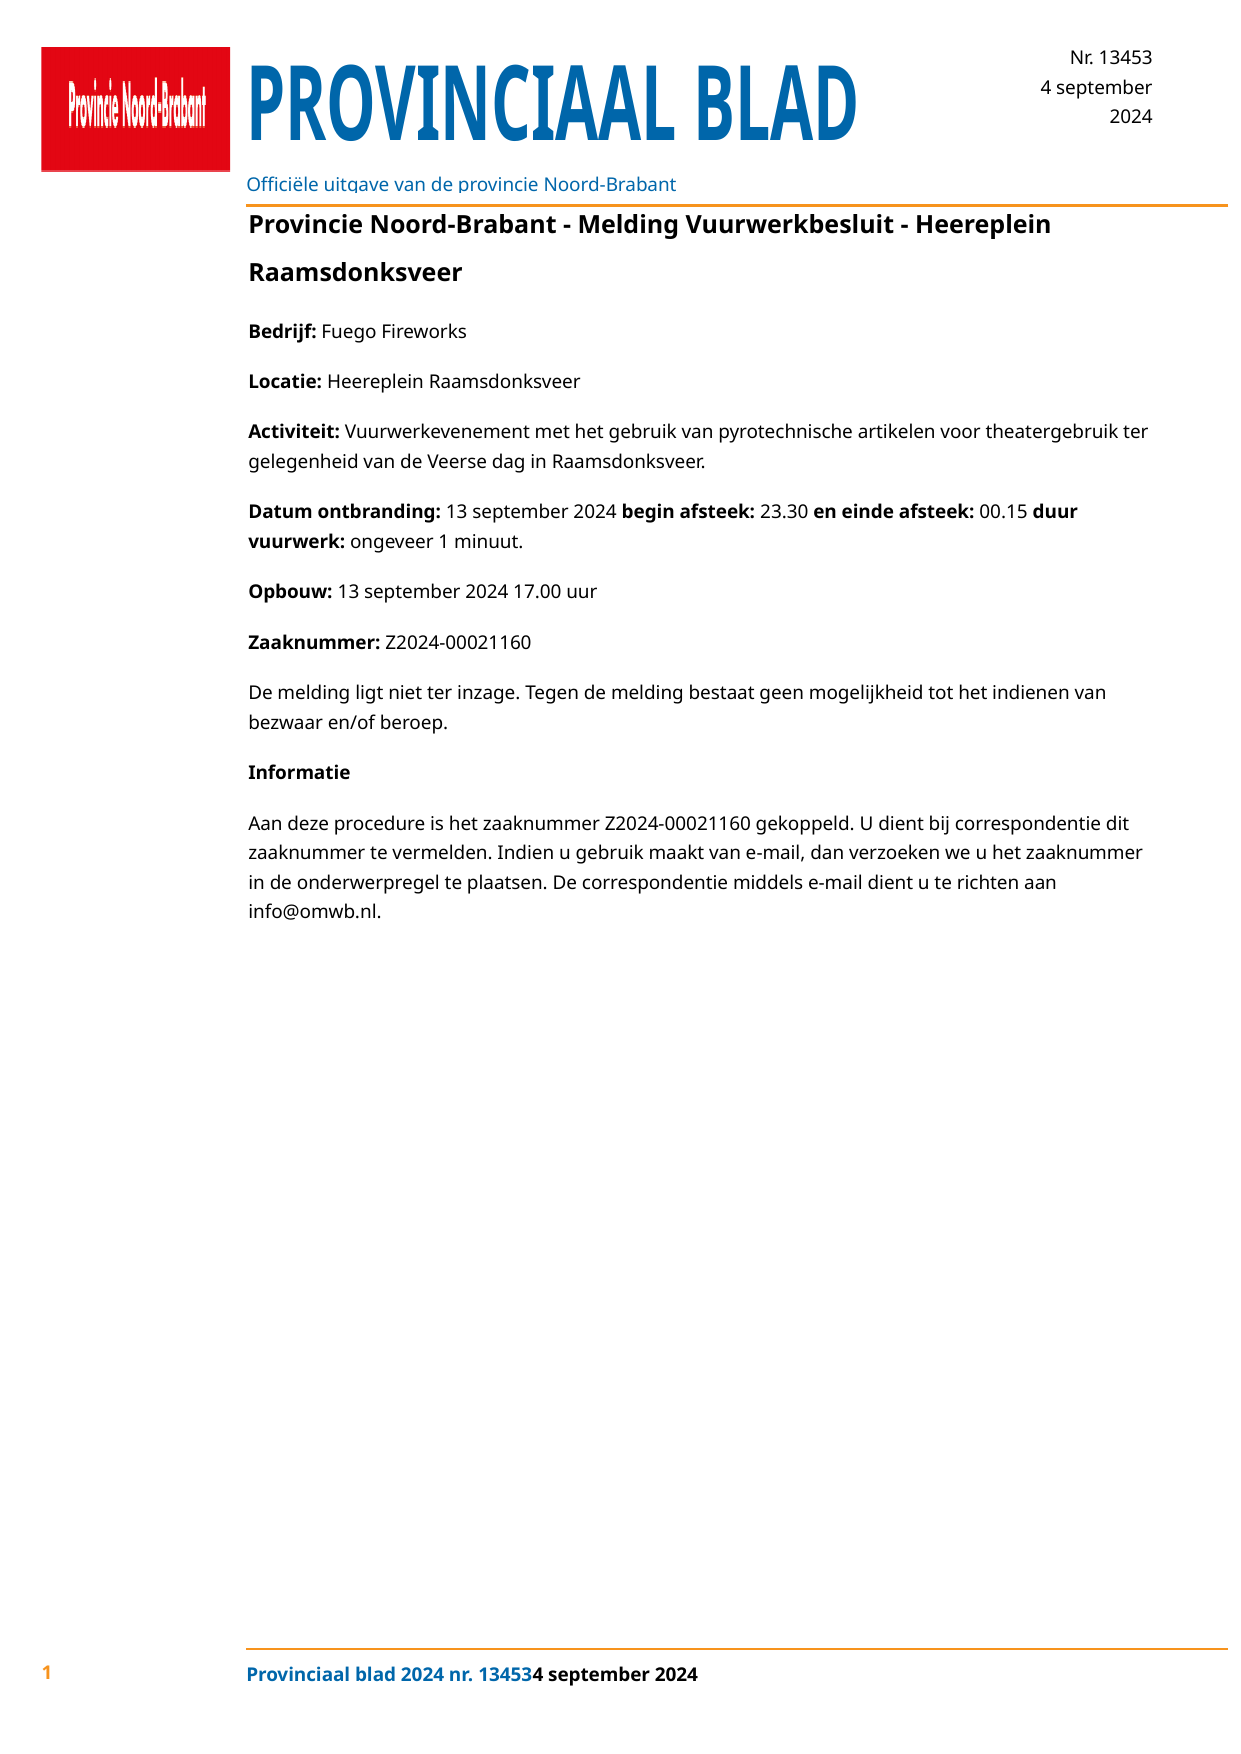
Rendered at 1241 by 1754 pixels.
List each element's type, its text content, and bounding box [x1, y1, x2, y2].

text Aan deze procedure is het zaaknummer Z2024-00021160 gekoppeld. U dient bij correspondentie dit zaaknummer te vermelden. Indien u gebruik maakt van e-mail, dan verzoeken we u het zaaknummer in de onderwerpregel te plaatsen. De correspondentie middels e-mail dient u te richten aan info@omwb.nl. [248, 810, 1152, 924]
text De melding ligt niet ter inzage. Tegen de melding bestaat geen mogelijkheid tot het indienen van bezwaar en/of beroep. [248, 679, 1152, 735]
text Locatie: Heereplein Raamsdonksveer [248, 368, 1152, 394]
picture [41, 47, 231, 172]
text Zaaknummer: Z2024-00021160 [248, 629, 1152, 655]
text Activiteit: Vuurwerkevenement met het gebruik van pyrotechnische artikelen voor theatergebruik ter gelegenheid van de Veerse dag in Raamsdonksveer. [248, 419, 1152, 474]
text Opbouw: 13 september 2024 17.00 uur [248, 579, 1152, 604]
text Datum ontbranding: 13 september 2024 begin afsteek: 23.30 en einde afsteek: 00.15 duur vuurwerk: ongeveer 1 minuut. [248, 499, 1152, 554]
text Bedrijf: Fuego Fireworks [248, 318, 1152, 344]
text Provincie Noord-Brabant - Melding Vuurwerkbesluit - Heereplein Raamsdonksveer [248, 207, 1152, 288]
text Informatie [248, 759, 1152, 785]
